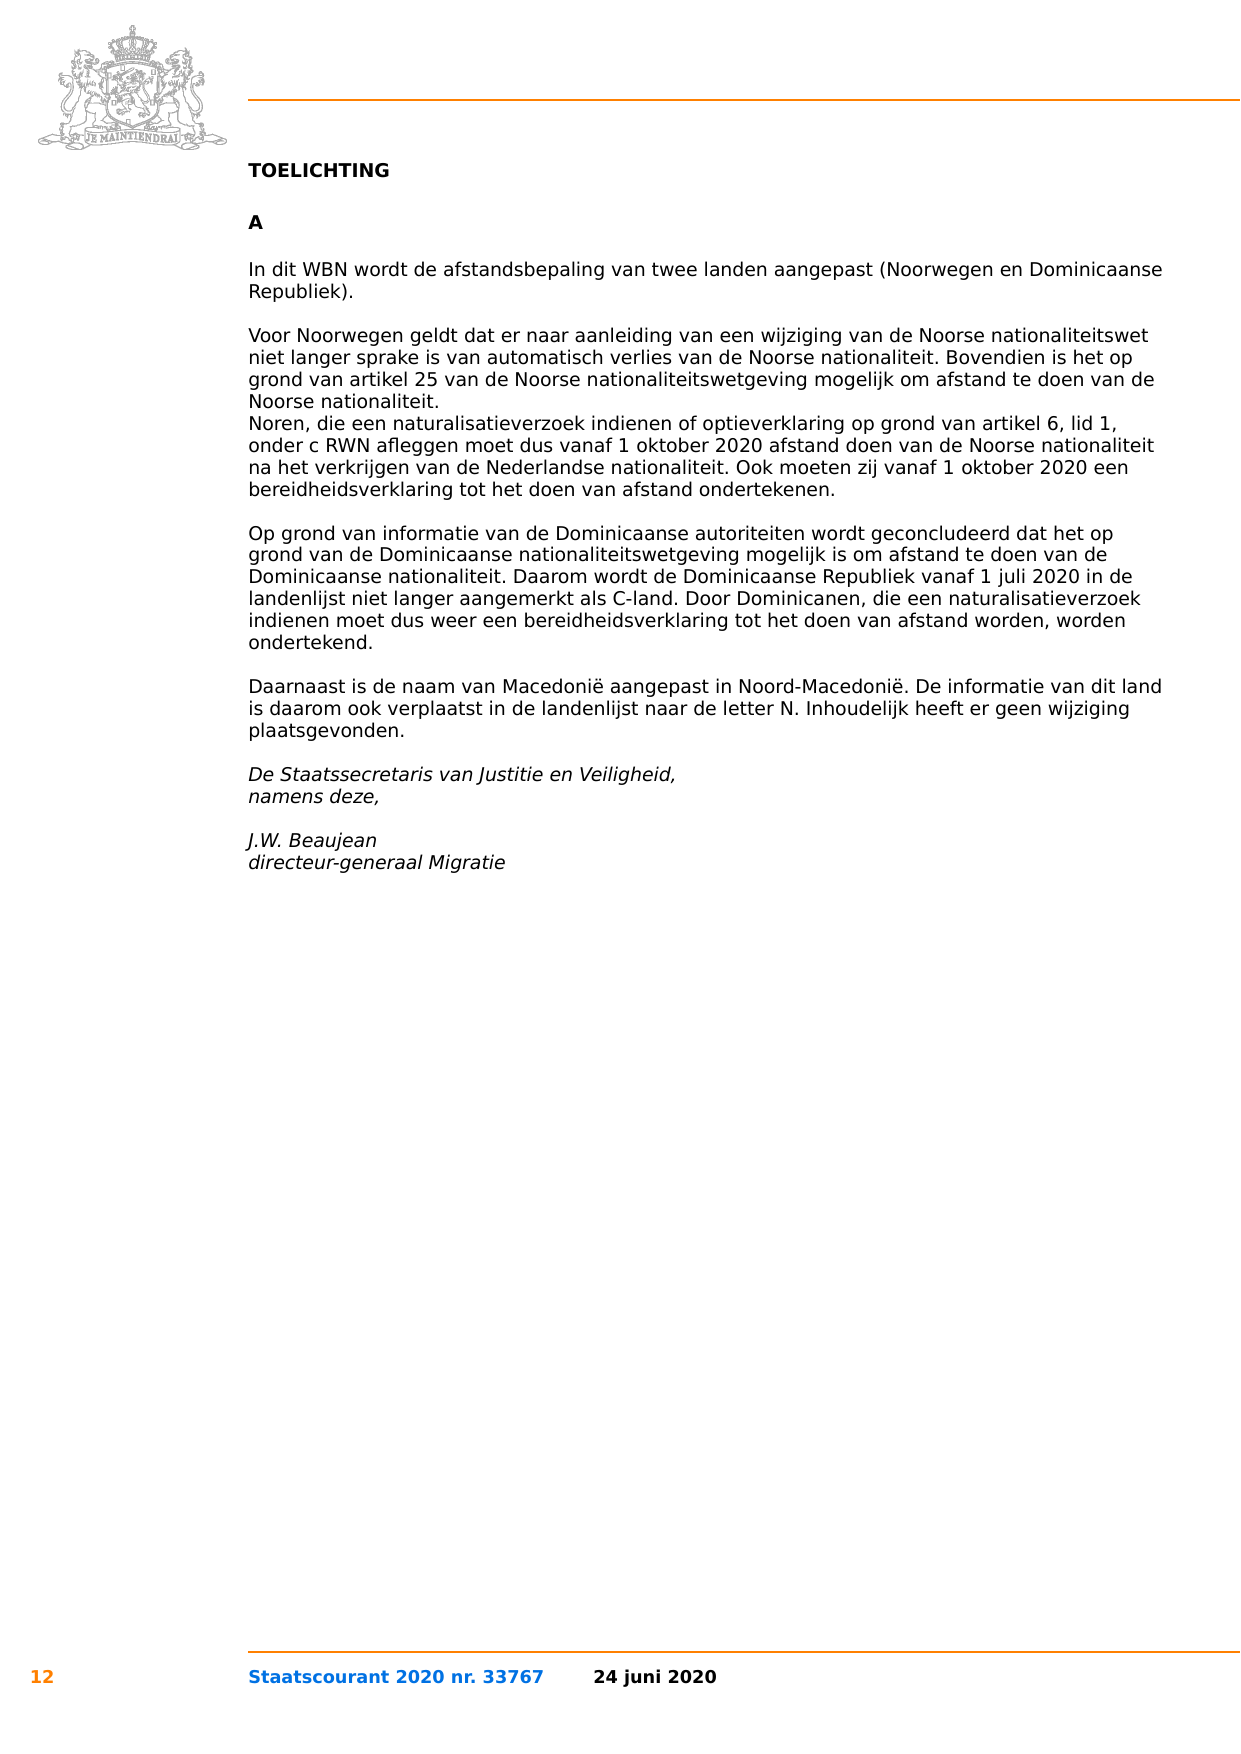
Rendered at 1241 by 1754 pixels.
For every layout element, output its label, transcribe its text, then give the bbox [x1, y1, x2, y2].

text Voor Noorwegen geldt dat er naar aanleiding van een wijziging van de Noorse nationaliteitswet niet langer sprake is van automatisch verlies van de Noorse nationaliteit. Bovendien is het op grond van artikel 25 van de Noorse nationaliteitswetgeving mogelijk om afstand te doen van de Noorse nationaliteit. [248, 325, 1163, 413]
text Op grond van informatie van de Dominicaanse autoriteiten wordt geconcludeerd dat het op grond van de Dominicaanse nationaliteitswetgeving mogelijk is om afstand te doen van de Dominicaanse nationaliteit. Daarom wordt de Dominicaanse Republiek vanaf 1 juli 2020 in de landenlijst niet langer aangemerkt als C-land. Door Dominicanen, die een naturalisatieverzoek indienen moet dus weer een bereidheidsverklaring tot het doen van afstand worden, worden ondertekend. [248, 522, 1163, 654]
subtitle TOELICHTING [248, 160, 1163, 182]
text Noren, die een naturalisatieverzoek indienen of optieverklaring op grond van artikel 6, lid 1, onder c RWN afleggen moet dus vanaf 1 oktober 2020 afstand doen van de Noorse nationaliteit na het verkrijgen van de Nederlandse nationaliteit. Ook moeten zij vanaf 1 oktober 2020 een bereidheidsverklaring tot het doen van afstand ondertekenen. [248, 413, 1163, 501]
picture [38, 25, 227, 150]
text In dit WBN wordt de afstandsbepaling van twee landen aangepast (Noorwegen en Dominicaanse Republiek). [248, 259, 1163, 303]
text De Staatssecretaris van Justitie en Veiligheid, namens deze, J.W. Beaujean directeur-generaal Migratie [248, 764, 1163, 874]
subtitle A [248, 212, 1163, 234]
text Daarnaast is de naam van Macedonië aangepast in Noord-Macedonië. De informatie van dit land is daarom ook verplaatst in de landenlijst naar de letter N. Inhoudelijk heeft er geen wijziging plaatsgevonden. [248, 676, 1163, 742]
